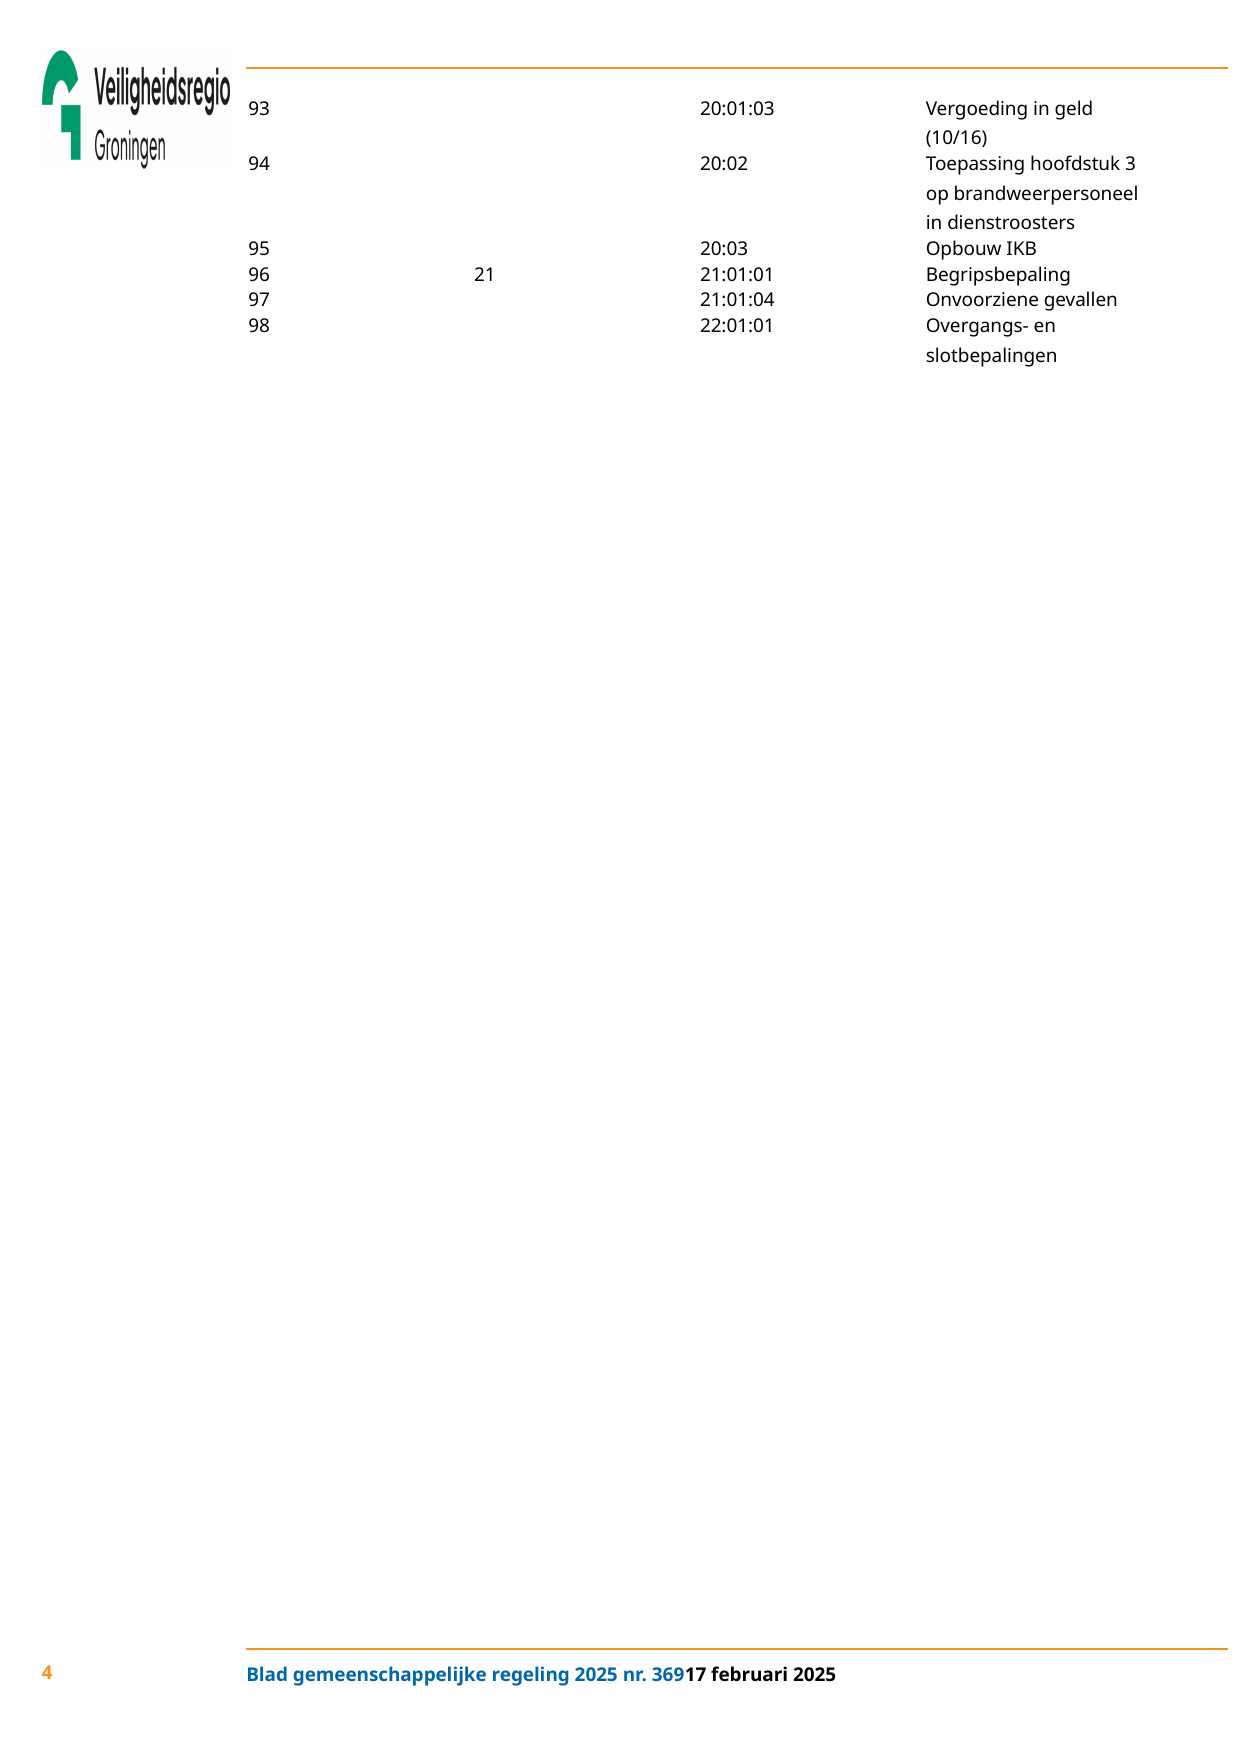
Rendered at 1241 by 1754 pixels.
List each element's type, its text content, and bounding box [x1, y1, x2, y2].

table_cell 94 [248, 150, 474, 235]
table_cell [474, 286, 700, 312]
table_cell Toepassing hoofdstuk 3 op brandweerpersoneel in dienstroosters [926, 150, 1152, 235]
table_cell Overgangs- en slotbepalingen [926, 312, 1152, 367]
table_cell Begripsbepaling [926, 261, 1152, 286]
table_cell 96 [248, 261, 474, 286]
table_cell 98 [248, 312, 474, 367]
table_cell 21:01:04 [700, 286, 926, 312]
table_cell 21 [474, 261, 700, 286]
table_cell 97 [248, 286, 474, 312]
table_cell Vergoeding in geld (10/16) [926, 95, 1152, 150]
table_cell 95 [248, 235, 474, 261]
table_cell [474, 312, 700, 367]
table_cell Onvoorziene gevallen [926, 286, 1152, 312]
table_cell 20:03 [700, 235, 926, 261]
table_cell 20:01:03 [700, 95, 926, 150]
table_cell 22:01:01 [700, 312, 926, 367]
picture [41, 47, 231, 172]
table_cell [474, 235, 700, 261]
table_cell 20:02 [700, 150, 926, 235]
table_cell [474, 150, 700, 235]
table_cell 93 [248, 95, 474, 150]
table_cell Opbouw IKB [926, 235, 1152, 261]
table_cell 21:01:01 [700, 261, 926, 286]
table_cell [474, 95, 700, 150]
